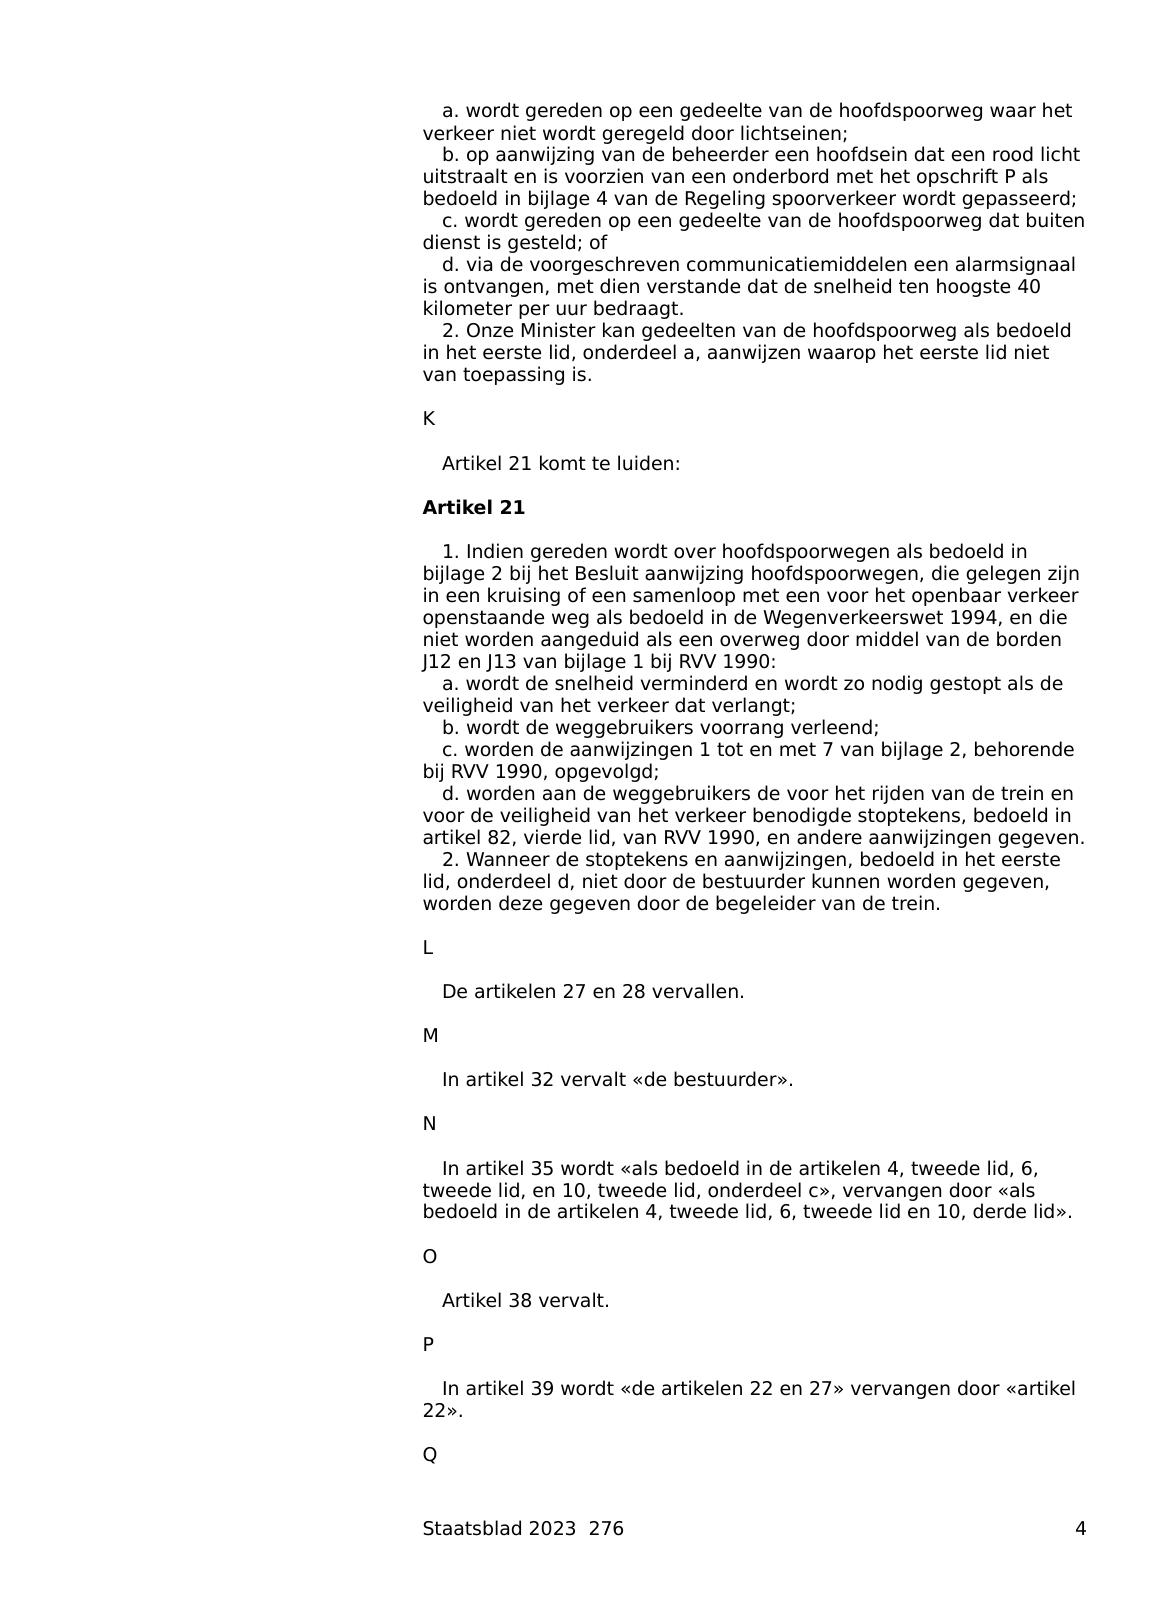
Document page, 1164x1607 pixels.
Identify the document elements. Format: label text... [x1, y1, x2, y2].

text M [422, 1025, 1087, 1047]
text c. worden de aanwijzingen 1 tot en met 7 van bijlage 2, behorende bij RVV 1990, opgevolgd; [422, 739, 1087, 783]
text 2. Wanneer de stoptekens en aanwijzingen, bedoeld in het eerste lid, onderdeel d, niet door de bestuurder kunnen worden gegeven, worden deze gegeven door de begeleider van de trein. [422, 848, 1087, 914]
text Artikel 21 komt te luiden: [422, 452, 1087, 474]
text In artikel 39 wordt «de artikelen 22 en 27» vervangen door «artikel 22». [422, 1378, 1087, 1422]
text In artikel 35 wordt «als bedoeld in de artikelen 4, tweede lid, 6, tweede lid, en 10, tweede lid, onderdeel c», vervangen door «als bedoeld in de artikelen 4, tweede lid, 6, tweede lid en 10, derde lid». [422, 1157, 1087, 1223]
text b. wordt de weggebruikers voorrang verleend; [422, 717, 1087, 739]
text a. wordt gereden op een gedeelte van de hoofdspoorweg waar het verkeer niet wordt geregeld door lichtseinen; [422, 100, 1087, 144]
text 2. Onze Minister kan gedeelten van de hoofdspoorweg als bedoeld in het eerste lid, onderdeel a, aanwijzen waarop het eerste lid niet van toepassing is. [422, 320, 1087, 386]
text L [422, 937, 1087, 959]
text 1. Indien gereden wordt over hoofdspoorwegen als bedoeld in bijlage 2 bij het Besluit aanwijzing hoofdspoorwegen, die gelegen zijn in een kruising of een samenloop met een voor het openbaar verkeer openstaande weg als bedoeld in de Wegenverkeerswet 1994, en die niet worden aangeduid als een overweg door middel van de borden J12 en J13 van bijlage 1 bij RVV 1990: [422, 541, 1087, 673]
text d. via de voorgeschreven communicatiemiddelen een alarmsignaal is ontvangen, met dien verstande dat de snelheid ten hoogste 40 kilometer per uur bedraagt. [422, 254, 1087, 320]
text O [422, 1246, 1087, 1268]
text a. wordt de snelheid verminderd en wordt zo nodig gestopt als de veiligheid van het verkeer dat verlangt; [422, 673, 1087, 717]
text d. worden aan de weggebruikers de voor het rijden van de trein en voor de veiligheid van het verkeer benodigde stoptekens, bedoeld in artikel 82, vierde lid, van RVV 1990, en andere aanwijzingen gegeven. [422, 783, 1087, 848]
text c. wordt gereden op een gedeelte van de hoofdspoorweg dat buiten dienst is gesteld; of [422, 210, 1087, 254]
text In artikel 32 vervalt «de bestuurder». [422, 1069, 1087, 1091]
text P [422, 1334, 1087, 1356]
text De artikelen 27 en 28 vervallen. [422, 981, 1087, 1003]
text N [422, 1113, 1087, 1135]
subtitle Artikel 21 [422, 497, 1087, 519]
text K [422, 408, 1087, 430]
text Artikel 38 vervalt. [422, 1290, 1087, 1312]
text Q [422, 1444, 1087, 1466]
text b. op aanwijzing van de beheerder een hoofdsein dat een rood licht uitstraalt en is voorzien van een onderbord met het opschrift P als bedoeld in bijlage 4 van de Regeling spoorverkeer wordt gepasseerd; [422, 144, 1087, 210]
